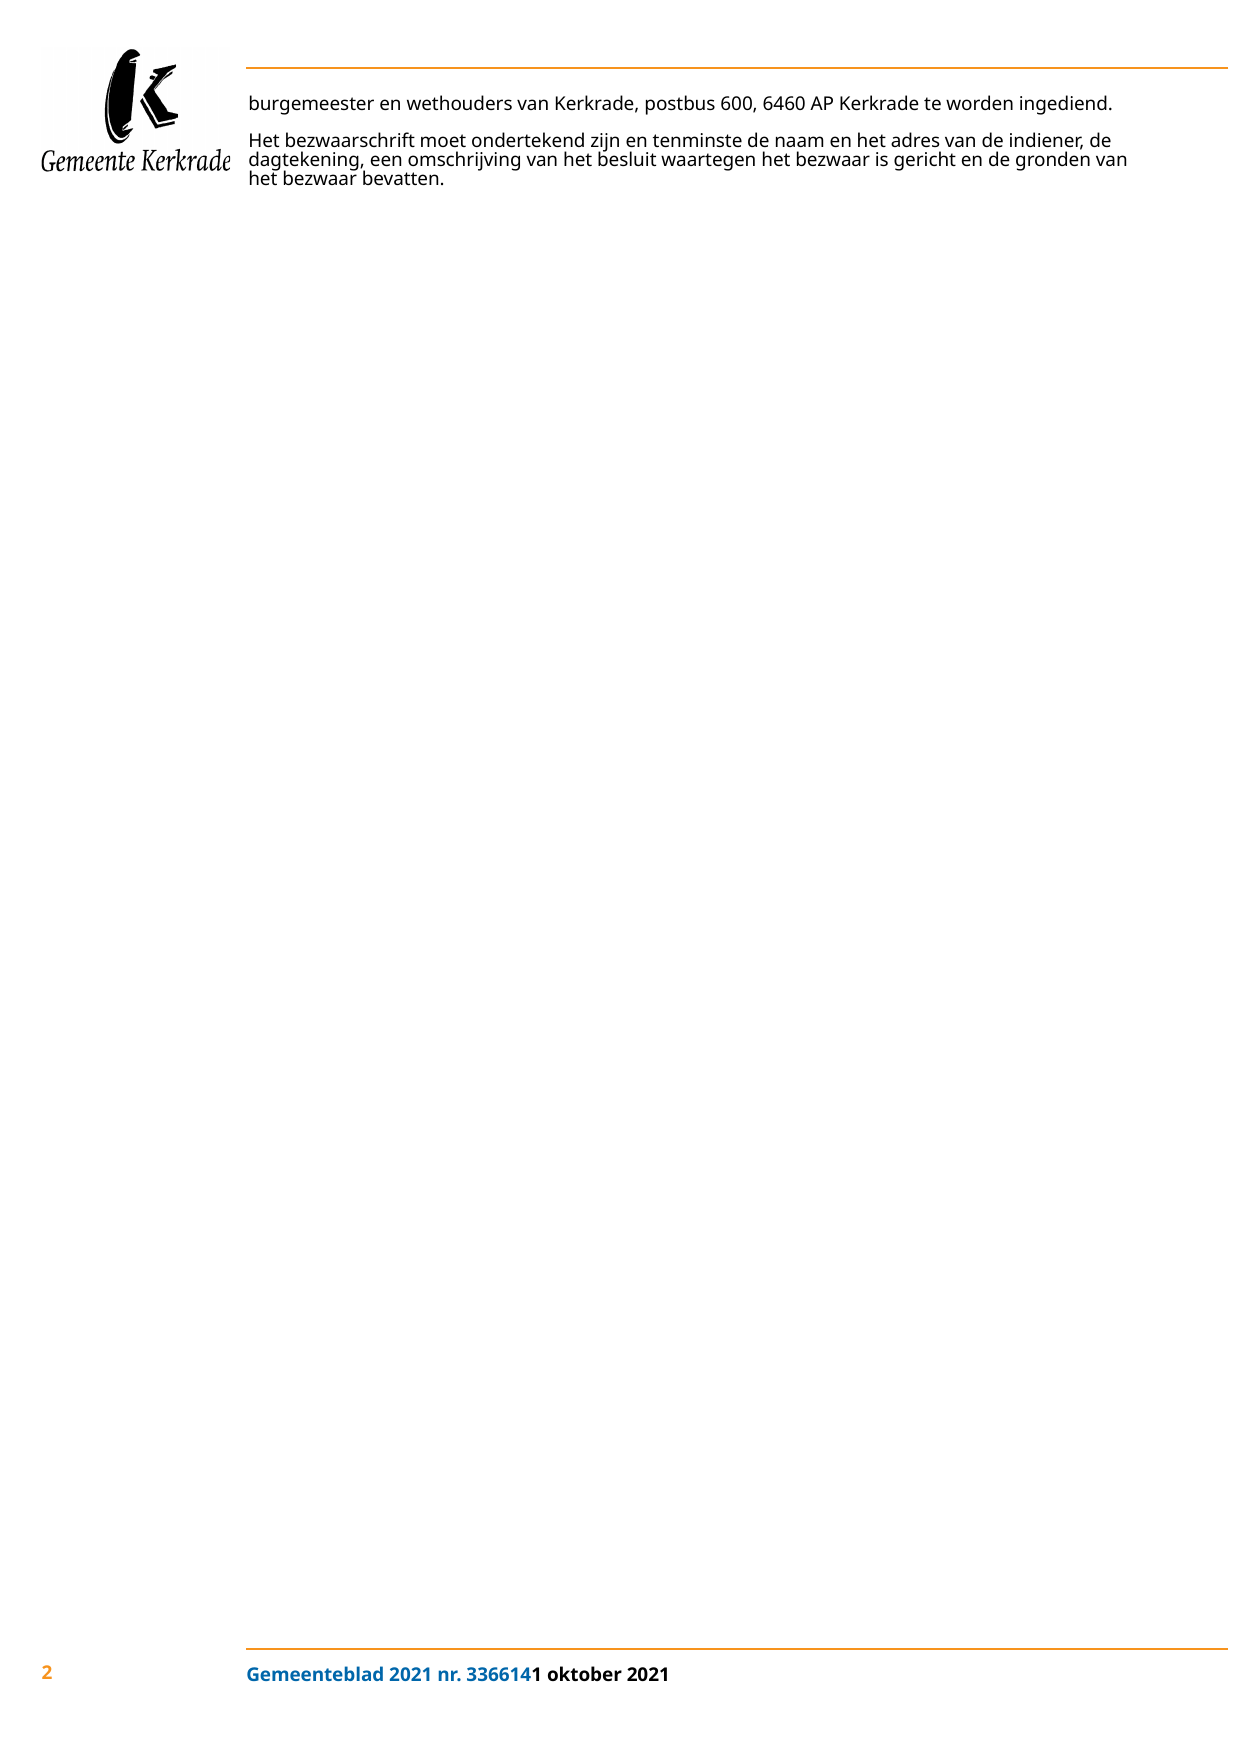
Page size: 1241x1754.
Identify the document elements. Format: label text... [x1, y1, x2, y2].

text burgemeester en wethouders van Kerkrade, postbus 600, 6460 AP Kerkrade te worden ingediend. [248, 95, 1152, 114]
text Het bezwaarschrift moet ondertekend zijn en tenminste de naam en het adres van de indiener, de dagtekening, een omschrijving van het besluit waartegen het bezwaar is gericht en de gronden van het bezwaar bevatten. [248, 132, 1152, 189]
picture [41, 47, 231, 172]
